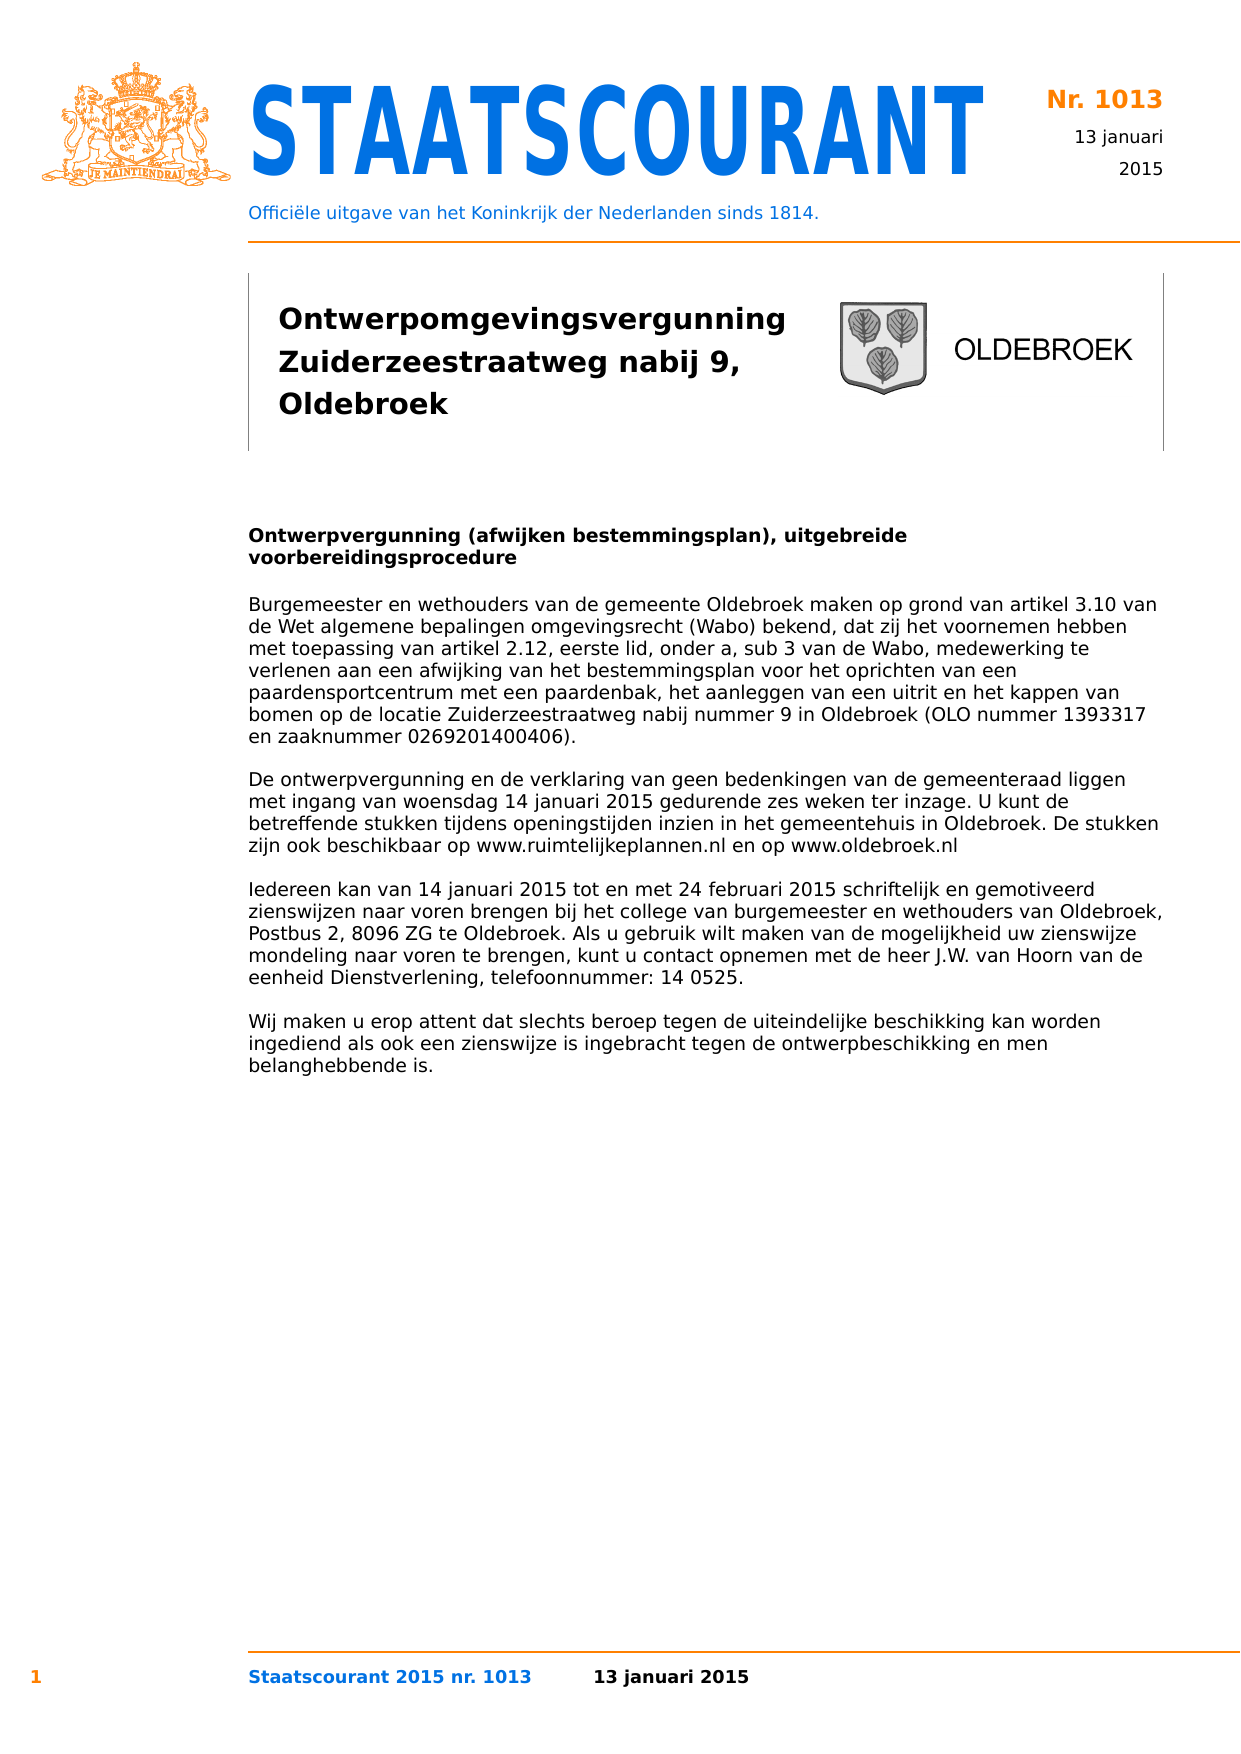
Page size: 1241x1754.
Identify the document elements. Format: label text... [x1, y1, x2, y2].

picture [41, 62, 231, 186]
table_header [25, 62, 248, 241]
table_header Nr. 1013 [998, 62, 1240, 121]
table_header STAATSCOURANT [248, 62, 998, 203]
subtitle Ontwerpomgevingsvergunning Zuiderzeestraatweg nabij 9, Oldebroek [249, 273, 1163, 451]
table_cell 2015 [998, 153, 1240, 203]
text De ontwerpvergunning en de verklaring van geen bedenkingen van de gemeenteraad liggen met ingang van woensdag 14 januari 2015 gedurende zes weken ter inzage. U kunt de betreffende stukken tijdens openingstijden inzien in het gemeentehuis in Oldebroek. De stukken zijn ook beschikbaar op www.ruimtelijkeplannen.nl en op www.oldebroek.nl [248, 769, 1163, 857]
table_cell Officiële uitgave van het Koninkrijk der Nederlanden sinds 1814. [248, 203, 1240, 241]
table_cell 13 januari [998, 121, 1240, 153]
subtitle Ontwerpvergunning (afwijken bestemmingsplan), uitgebreide voorbereidingsprocedure [248, 525, 1163, 569]
picture [838, 302, 1134, 397]
text Burgemeester en wethouders van de gemeente Oldebroek maken op grond van artikel 3.10 van de Wet algemene bepalingen omgevingsrecht (Wabo) bekend, dat zij het voornemen hebben met toepassing van artikel 2.12, eerste lid, onder a, sub 3 van de Wabo, medewerking te verlenen aan een afwijking van het bestemmingsplan voor het oprichten van een paardensportcentrum met een paardenbak, het aanleggen van een uitrit en het kappen van bomen op de locatie Zuiderzeestraatweg nabij nummer 9 in Oldebroek (OLO nummer 1393317 en zaaknummer 0269201400406). [248, 594, 1163, 747]
text Iedereen kan van 14 januari 2015 tot en met 24 februari 2015 schriftelijk en gemotiveerd zienswijzen naar voren brengen bij het college van burgemeester en wethouders van Oldebroek, Postbus 2, 8096 ZG te Oldebroek. Als u gebruik wilt maken van de mogelijkheid uw zienswijze mondeling naar voren te brengen, kunt u contact opnemen met de heer J.W. van Hoorn van de eenheid Dienstverlening, telefoonnummer: 14 0525. [248, 879, 1163, 989]
text Wij maken u erop attent dat slechts beroep tegen de uiteindelijke beschikking kan worden ingediend als ook een zienswijze is ingebracht tegen de ontwerpbeschikking en men belanghebbende is. [248, 1011, 1163, 1077]
